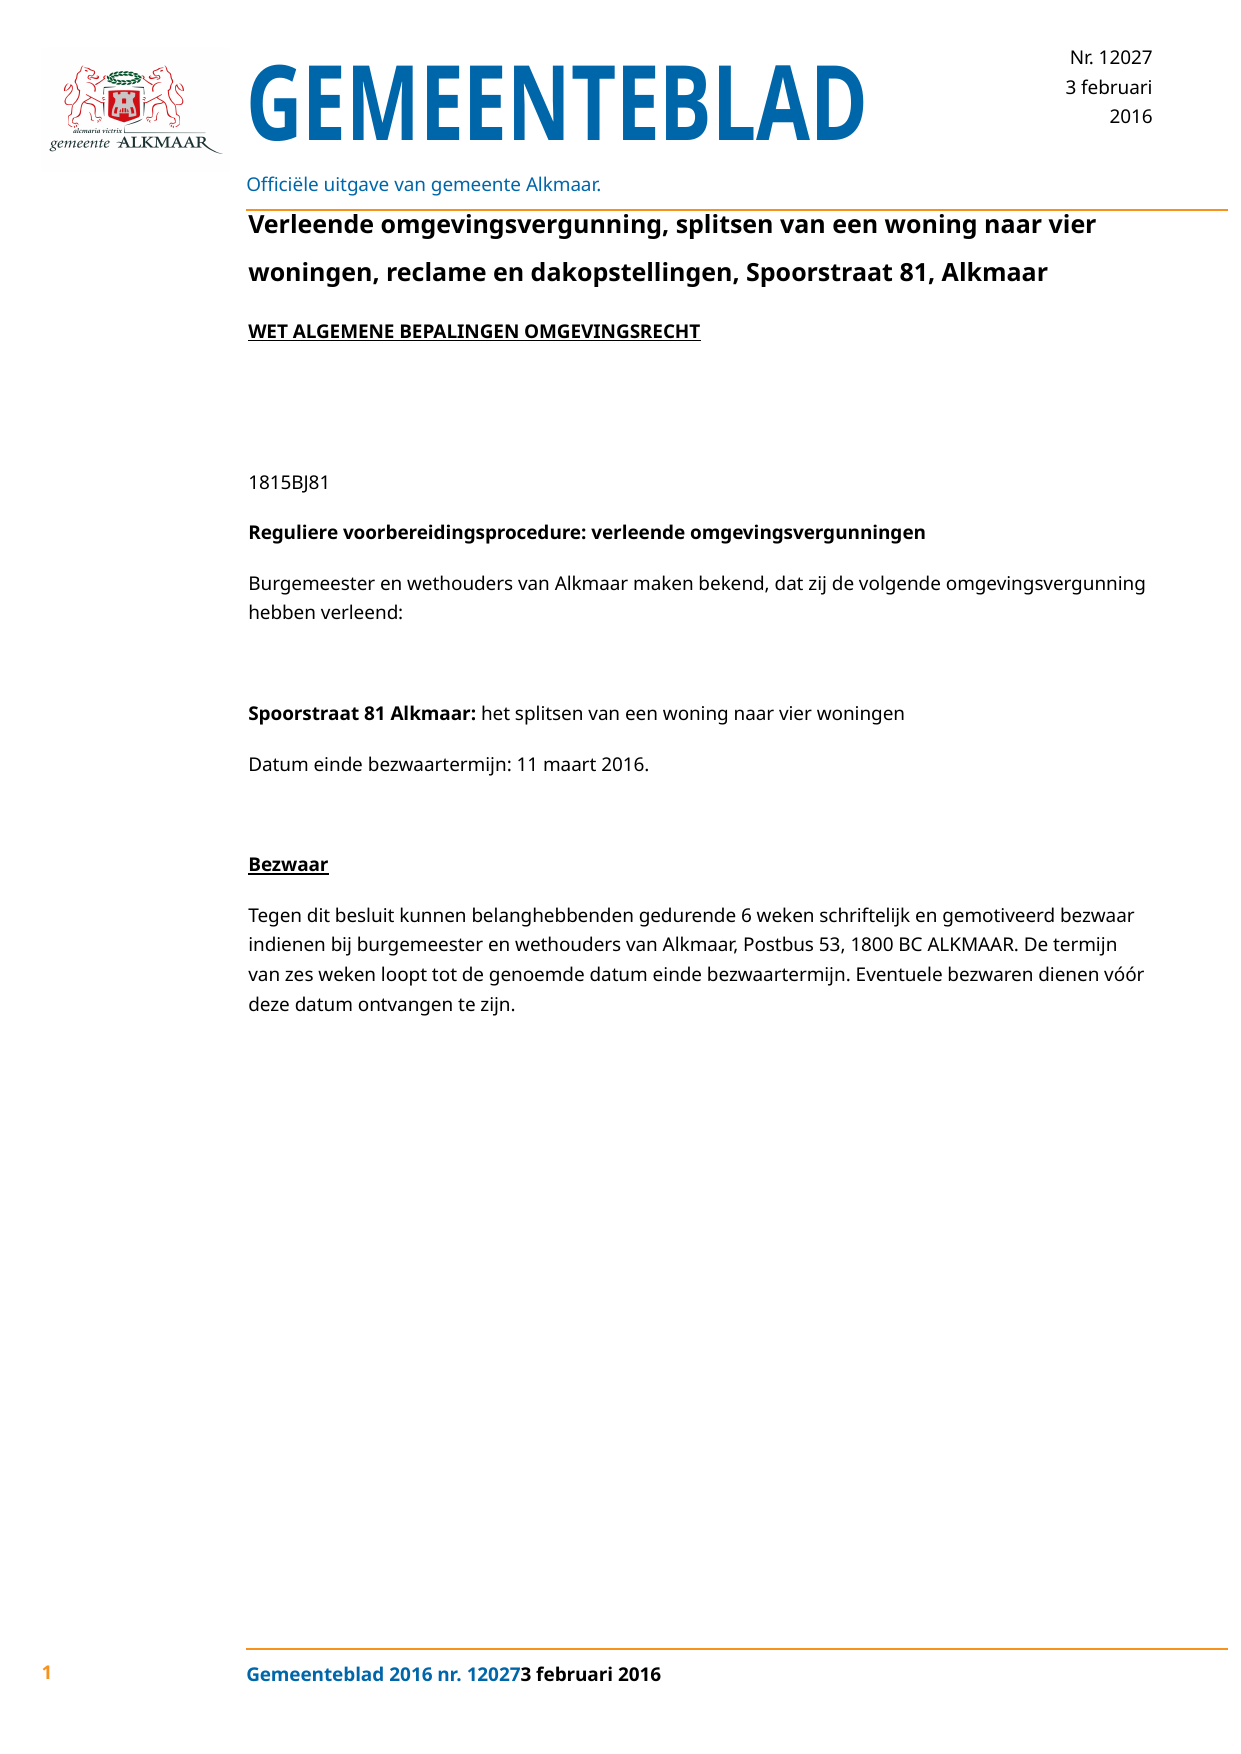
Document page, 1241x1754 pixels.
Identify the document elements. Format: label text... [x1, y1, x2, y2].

text Spoorstraat 81 Alkmaar: het splitsen van een woning naar vier woningen [248, 700, 1152, 726]
text Verleende omgevingsvergunning, splitsen van een woning naar vier woningen, reclame en dakopstellingen, Spoorstraat 81, Alkmaar [248, 211, 1152, 288]
picture [41, 47, 231, 172]
text Bezwaar [248, 852, 1152, 877]
text Tegen dit besluit kunnen belanghebbenden gedurende 6 weken schriftelijk en gemotiveerd bezwaar indienen bij burgemeester en wethouders van Alkmaar, Postbus 53, 1800 BC ALKMAAR. De termijn van zes weken loopt tot de genoemde datum einde bezwaartermijn. Eventuele bezwaren dienen vóór deze datum ontvangen te zijn. [248, 902, 1152, 1017]
text 1815BJ81 [248, 469, 1152, 495]
text WET ALGEMENE BEPALINGEN OMGEVINGSRECHT [248, 318, 1152, 344]
text Burgemeester en wethouders van Alkmaar maken bekend, dat zij de volgende omgevingsvergunning hebben verleend: [248, 570, 1152, 625]
text Reguliere voorbereidingsprocedure: verleende omgevingsvergunningen [248, 519, 1152, 545]
text Datum einde bezwaartermijn: 11 maart 2016. [248, 751, 1152, 777]
